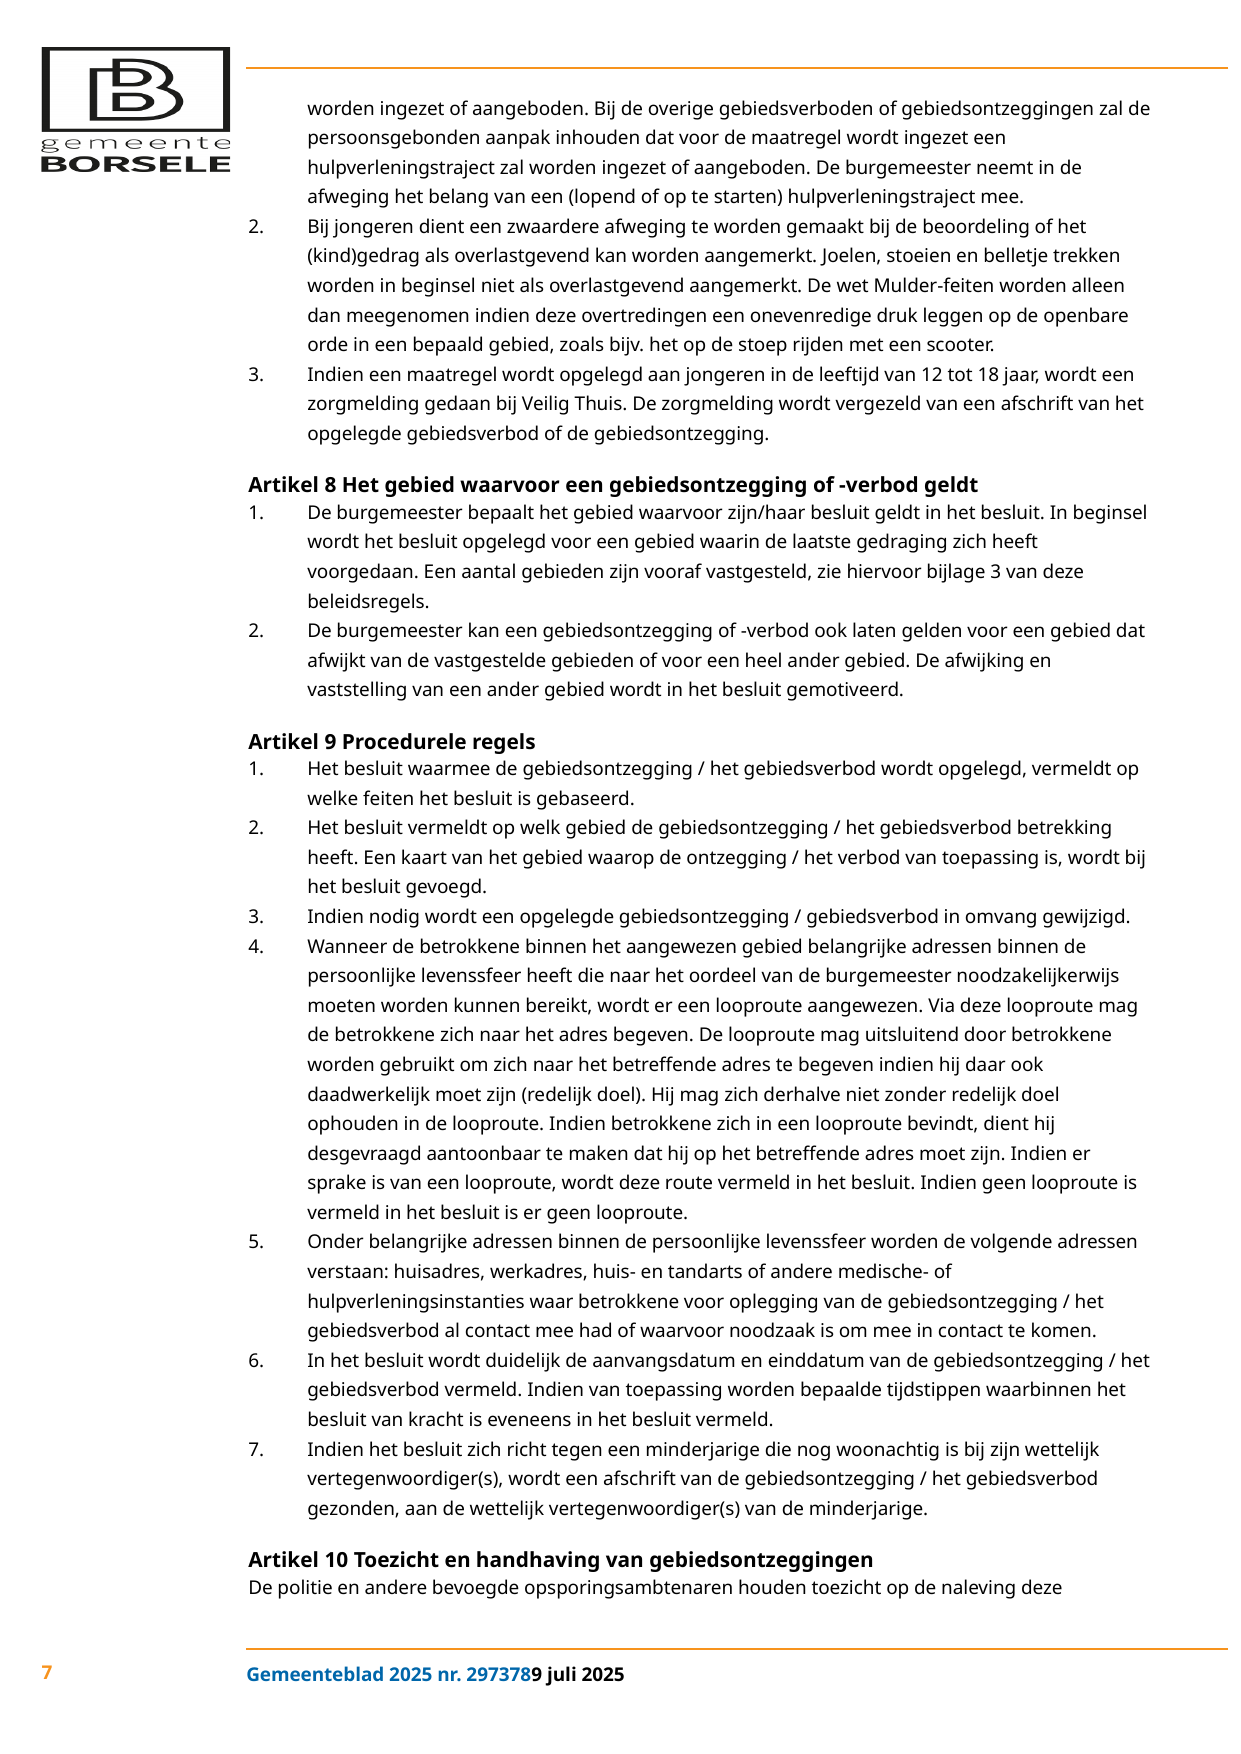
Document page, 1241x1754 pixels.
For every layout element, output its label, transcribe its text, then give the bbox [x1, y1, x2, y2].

list De burgemeester kan een gebiedsontzegging of -verbod ook laten gelden voor een gebied dat afwijkt van de vastgestelde gebieden of voor een heel ander gebied. De afwijking en vaststelling van een ander gebied wordt in het besluit gemotiveerd. [248, 617, 1152, 702]
list worden ingezet of aangeboden. Bij de overige gebiedsverboden of gebiedsontzeggingen zal de persoonsgebonden aanpak inhouden dat voor de maatregel wordt ingezet een hulpverleningstraject zal worden ingezet of aangeboden. De burgemeester neemt in de afweging het belang van een (lopend of op te starten) hulpverleningstraject mee. [248, 95, 1152, 209]
list De burgemeester bepaalt het gebied waarvoor zijn/haar besluit geldt in het besluit. In beginsel wordt het besluit opgelegd voor een gebied waarin de laatste gedraging zich heeft voorgedaan. Een aantal gebieden zijn vooraf vastgesteld, zie hiervoor bijlage 3 van deze beleidsregels. [248, 499, 1152, 613]
list Het besluit waarmee de gebiedsontzegging / het gebiedsverbod wordt opgelegd, vermeldt op welke feiten het besluit is gebaseerd. [248, 755, 1152, 811]
list Wanneer de betrokkene binnen het aangewezen gebied belangrijke adressen binnen de persoonlijke levenssfeer heeft die naar het oordeel van de burgemeester noodzakelijkerwijs moeten worden kunnen bereikt, wordt er een looproute aangewezen. Via deze looproute mag de betrokkene zich naar het adres begeven. De looproute mag uitsluitend door betrokkene worden gebruikt om zich naar het betreffende adres te begeven indien hij daar ook daadwerkelijk moet zijn (redelijk doel). Hij mag zich derhalve niet zonder redelijk doel ophouden in de looproute. Indien betrokkene zich in een looproute bevindt, dient hij desgevraagd aantoonbaar te maken dat hij op het betreffende adres moet zijn. Indien er sprake is van een looproute, wordt deze route vermeld in het besluit. Indien geen looproute is vermeld in het besluit is er geen looproute. [248, 933, 1152, 1225]
text Artikel 8 Het gebied waarvoor een gebiedsontzegging of -verbod geldt [248, 471, 1152, 499]
text De politie en andere bevoegde opsporingsambtenaren houden toezicht op de naleving deze [248, 1574, 1152, 1599]
text Artikel 9 Procedurele regels [248, 727, 1152, 755]
list Het besluit vermeldt op welk gebied de gebiedsontzegging / het gebiedsverbod betrekking heeft. Een kaart van het gebied waarop de ontzegging / het verbod van toepassing is, wordt bij het besluit gevoegd. [248, 814, 1152, 899]
list Onder belangrijke adressen binnen de persoonlijke levenssfeer worden de volgende adressen verstaan: huisadres, werkadres, huis- en tandarts of andere medische- of hulpverleningsinstanties waar betrokkene voor oplegging van de gebiedsontzegging / het gebiedsverbod al contact mee had of waarvoor noodzaak is om mee in contact te komen. [248, 1229, 1152, 1343]
list Indien nodig wordt een opgelegde gebiedsontzegging / gebiedsverbod in omvang gewijzigd. [248, 903, 1152, 929]
picture [41, 47, 231, 172]
list Indien een maatregel wordt opgelegd aan jongeren in de leeftijd van 12 tot 18 jaar, wordt een zorgmelding gedaan bij Veilig Thuis. De zorgmelding wordt vergezeld van een afschrift van het opgelegde gebiedsverbod of de gebiedsontzegging. [248, 361, 1152, 446]
list Indien het besluit zich richt tegen een minderjarige die nog woonachtig is bij zijn wettelijk vertegenwoordiger(s), wordt een afschrift van de gebiedsontzegging / het gebiedsverbod gezonden, aan de wettelijk vertegenwoordiger(s) van de minderjarige. [248, 1436, 1152, 1521]
list In het besluit wordt duidelijk de aanvangsdatum en einddatum van de gebiedsontzegging / het gebiedsverbod vermeld. Indien van toepassing worden bepaalde tijdstippen waarbinnen het besluit van kracht is eveneens in het besluit vermeld. [248, 1347, 1152, 1432]
text Artikel 10 Toezicht en handhaving van gebiedsontzeggingen [248, 1545, 1152, 1574]
list Bij jongeren dient een zwaardere afweging te worden gemaakt bij de beoordeling of het (kind)gedrag als overlastgevend kan worden aangemerkt. Joelen, stoeien en belletje trekken worden in beginsel niet als overlastgevend aangemerkt. De wet Mulder-feiten worden alleen dan meegenomen indien deze overtredingen een onevenredige druk leggen op de openbare orde in een bepaald gebied, zoals bijv. het op de stoep rijden met een scooter. [248, 213, 1152, 357]
